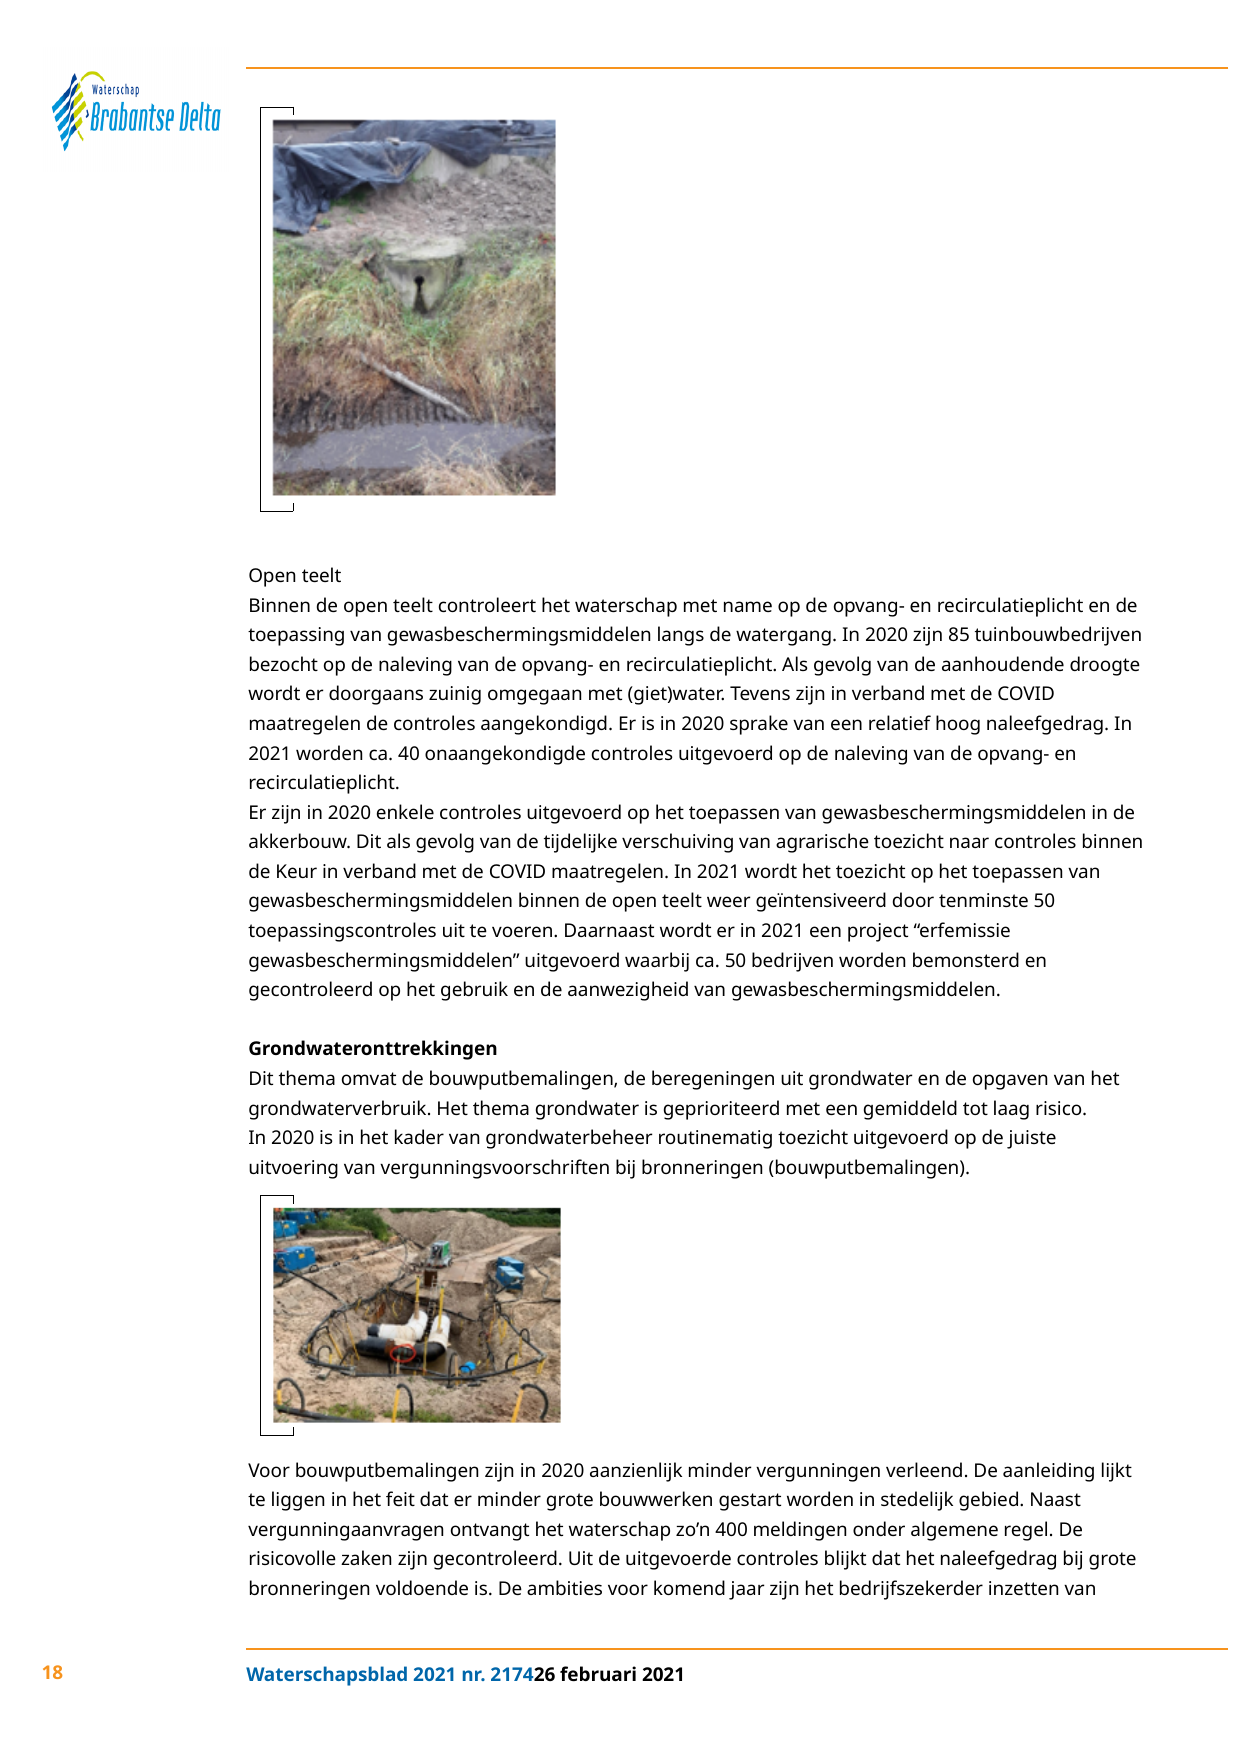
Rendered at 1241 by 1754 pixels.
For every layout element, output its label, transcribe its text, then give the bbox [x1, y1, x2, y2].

text In 2020 is in het kader van grondwaterbeheer routinematig toezicht uitgevoerd op de juiste uitvoering van vergunningsvoorschriften bij bronneringen (bouwputbemalingen). [248, 1124, 1152, 1180]
text Binnen de open teelt controleert het waterschap met name op de opvang- en recirculatieplicht en de toepassing van gewasbeschermingsmiddelen langs de watergang. In 2020 zijn 85 tuinbouwbedrijven bezocht op de naleving van de opvang- en recirculatieplicht. Als gevolg van de aanhoudende droogte wordt er doorgaans zuinig omgegaan met (giet)water. Tevens zijn in verband met de COVID maatregelen de controles aangekondigd. Er is in 2020 sprake van een relatief hoog naleefgedrag. In 2021 worden ca. 40 onaangekondigde controles uitgevoerd op de naleving van de opvang- en recirculatieplicht. [248, 592, 1152, 795]
text Er zijn in 2020 enkele controles uitgevoerd op het toepassen van gewasbeschermingsmiddelen in de akkerbouw. Dit als gevolg van de tijdelijke verschuiving van agrarische toezicht naar controles binnen de Keur in verband met de COVID maatregelen. In 2021 wordt het toezicht op het toepassen van gewasbeschermingsmiddelen binnen de open teelt weer geïntensiveerd door tenminste 50 toepassingscontroles uit te voeren. Daarnaast wordt er in 2021 een project “erfemissie gewasbeschermingsmiddelen” uitgevoerd waarbij ca. 50 bedrijven worden bemonsterd en gecontroleerd op het gebruik en de aanwezigheid van gewasbeschermingsmiddelen. [248, 799, 1152, 1002]
picture [268, 1204, 565, 1427]
picture [268, 115, 565, 503]
text Open teelt [248, 562, 1152, 588]
text Voor bouwputbemalingen zijn in 2020 aanzienlijk minder vergunningen verleend. De aanleiding lijkt te liggen in het feit dat er minder grote bouwwerken gestart worden in stedelijk gebied. Naast vergunningaanvragen ontvangt het waterschap zo’n 400 meldingen onder algemene regel. De risicovolle zaken zijn gecontroleerd. Uit de uitgevoerde controles blijkt dat het naleefgedrag bij grote bronneringen voldoende is. De ambities voor komend jaar zijn het bedrijfszekerder inzetten van [248, 1457, 1152, 1601]
text Dit thema omvat de bouwputbemalingen, de beregeningen uit grondwater en de opgaven van het grondwaterverbruik. Het thema grondwater is geprioriteerd met een gemiddeld tot laag risico. [248, 1065, 1152, 1121]
picture [41, 47, 231, 172]
text Grondwateronttrekkingen [248, 1036, 1152, 1061]
